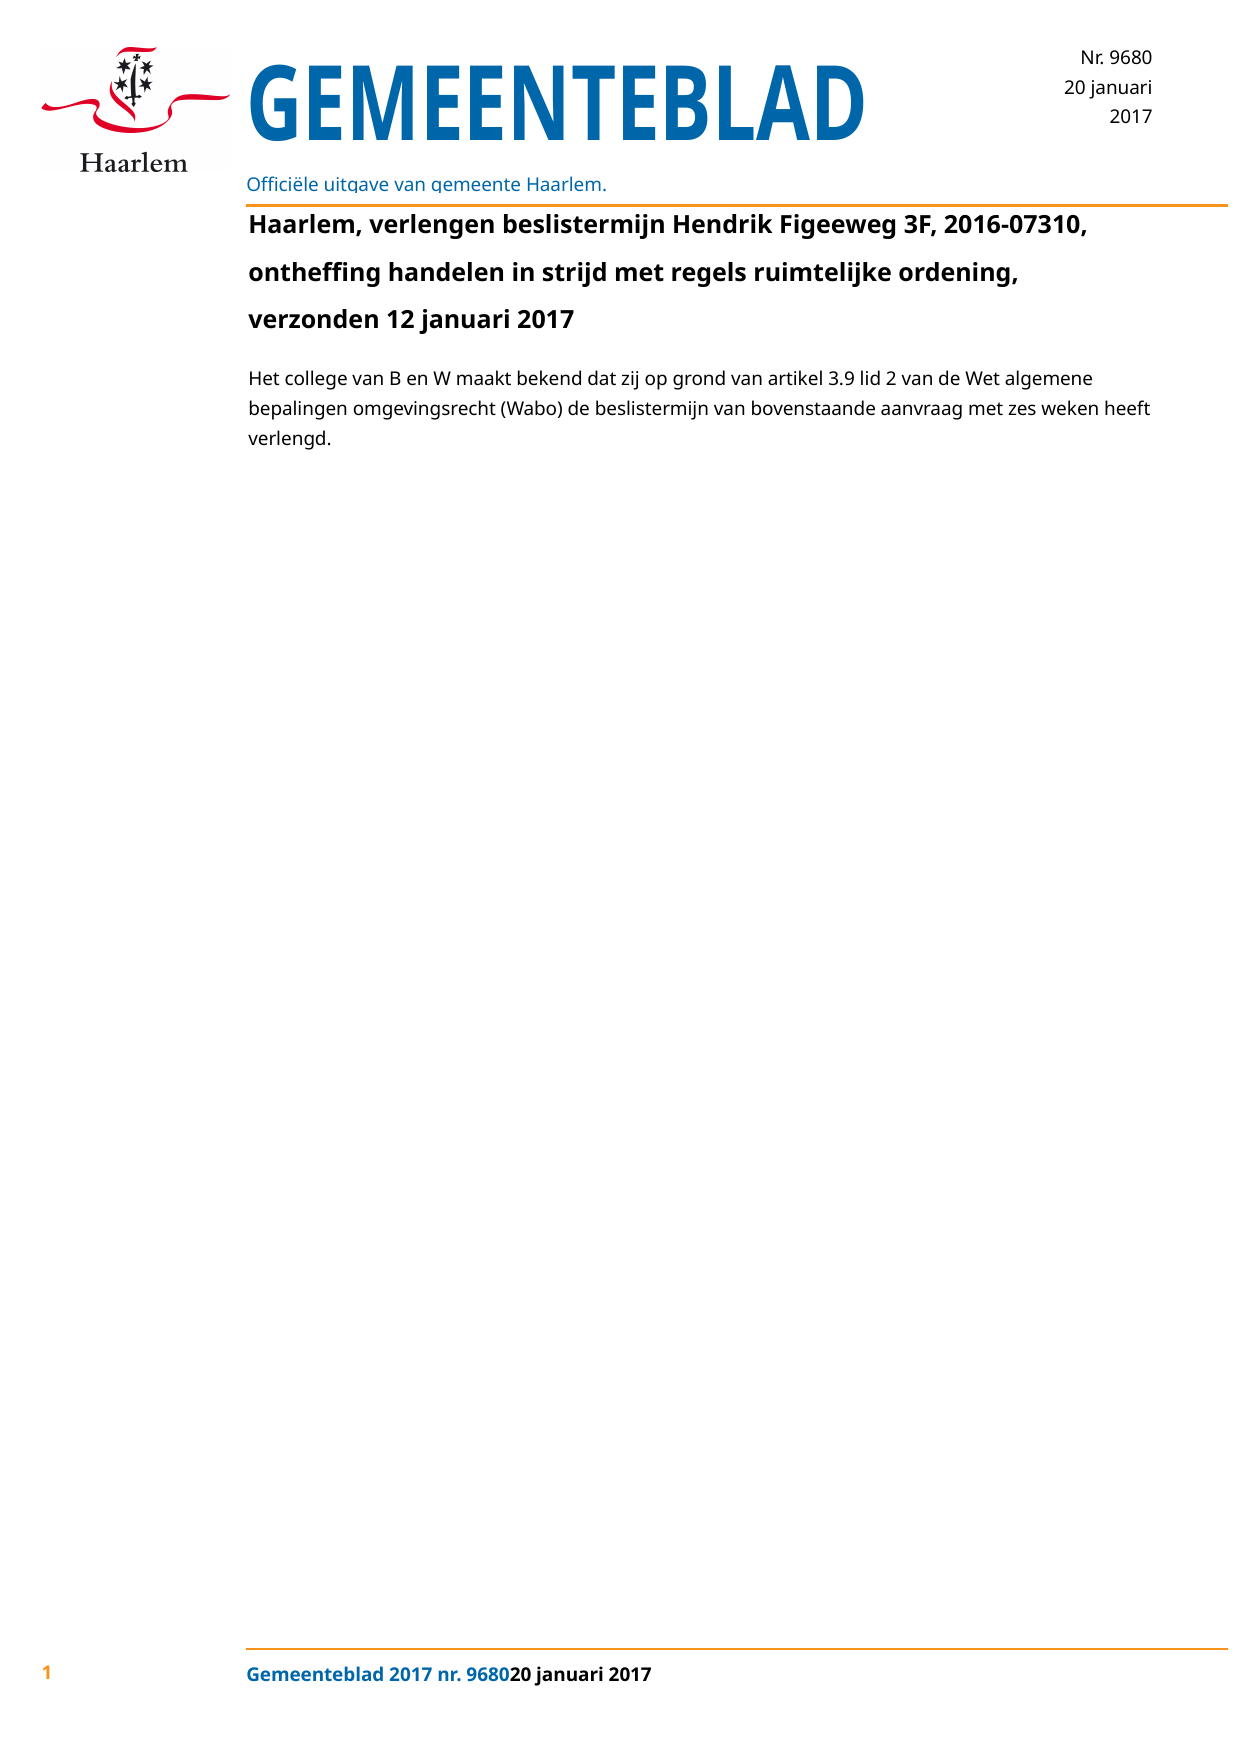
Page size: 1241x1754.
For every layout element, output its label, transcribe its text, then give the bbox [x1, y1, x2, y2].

text Haarlem, verlengen beslistermijn Hendrik Figeeweg 3F, 2016-07310, ontheffing handelen in strijd met regels ruimtelijke ordening, verzonden 12 januari 2017 [248, 207, 1152, 336]
picture [41, 47, 231, 172]
text Het college van B en W maakt bekend dat zij op grond van artikel 3.9 lid 2 van de Wet algemene bepalingen omgevingsrecht (Wabo) de beslistermijn van bovenstaande aanvraag met zes weken heeft verlengd. [248, 366, 1152, 450]
